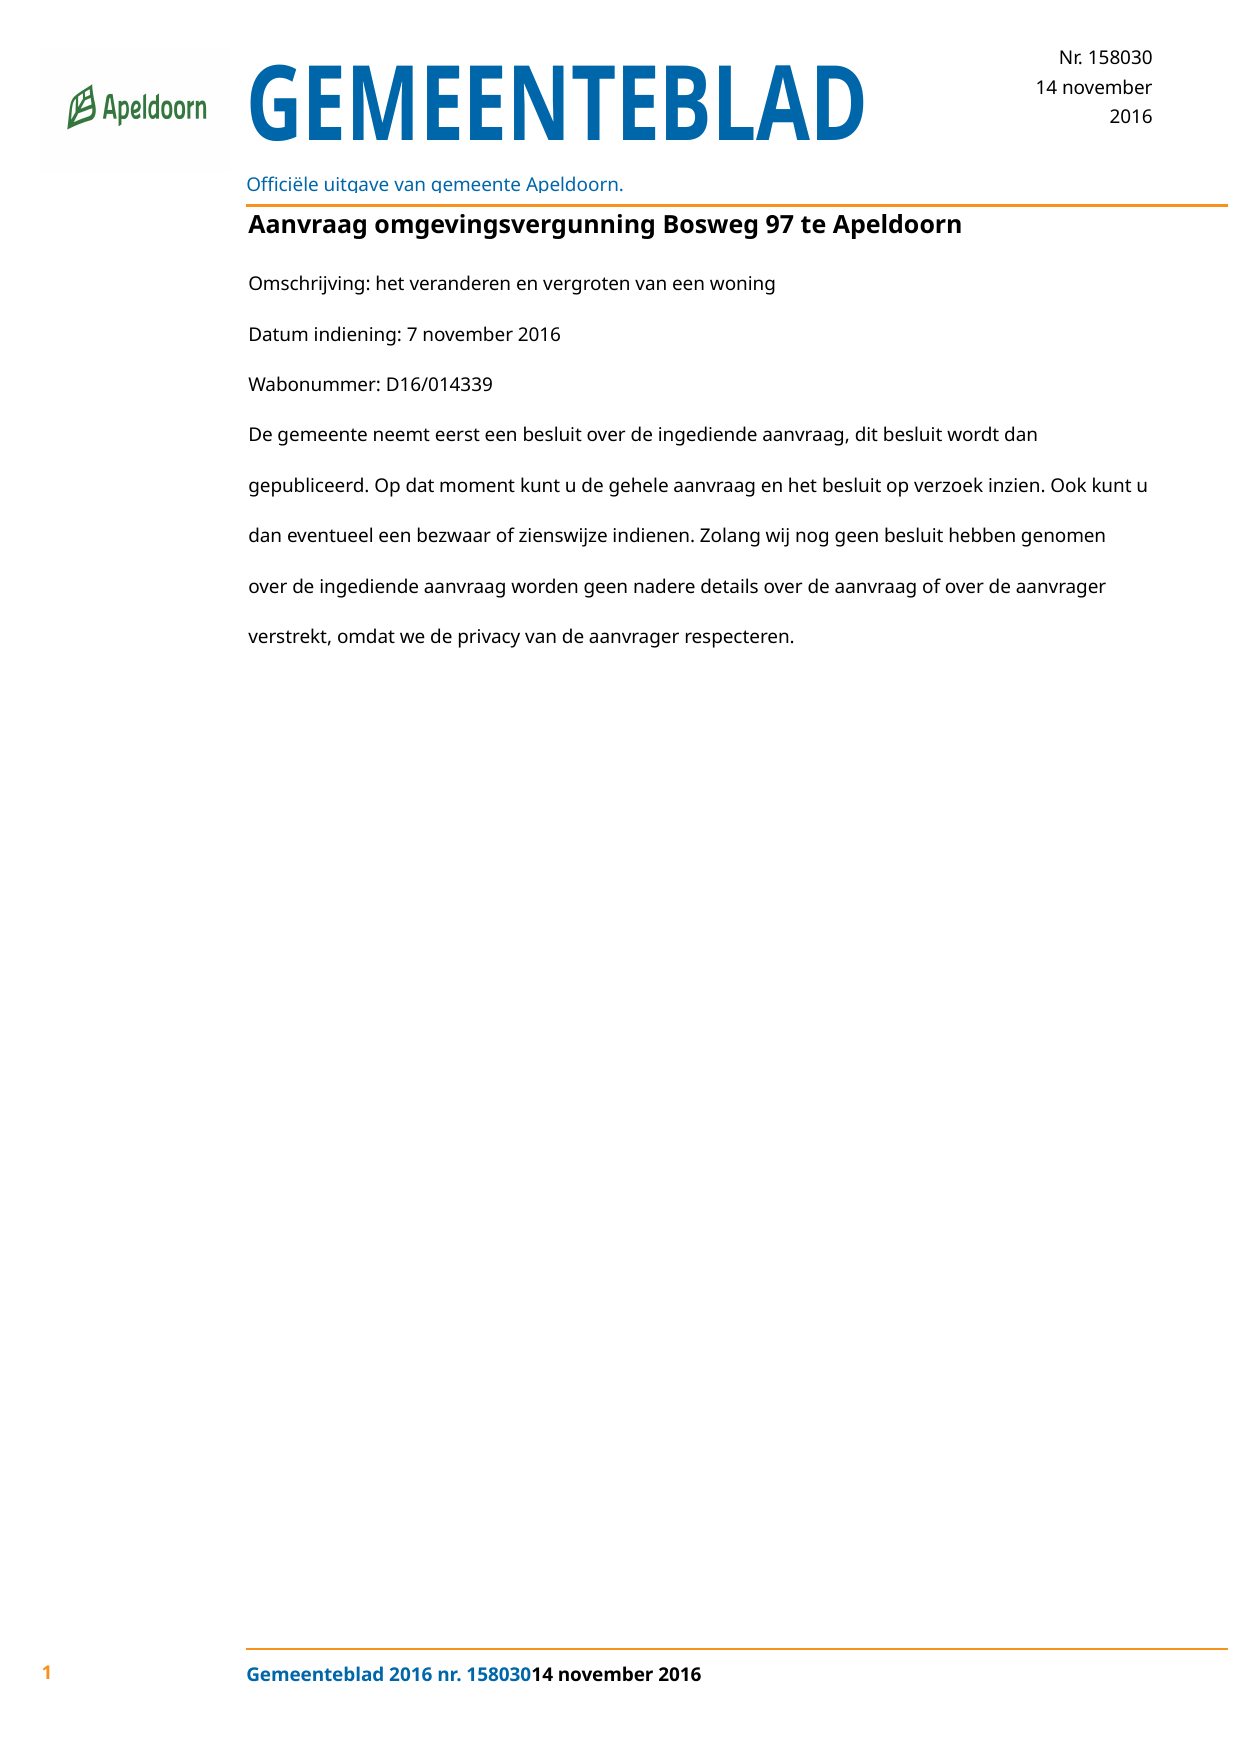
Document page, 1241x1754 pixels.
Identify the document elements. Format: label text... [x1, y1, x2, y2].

text Omschrijving: het veranderen en vergroten van een woning [248, 270, 1152, 296]
text Datum indiening: 7 november 2016 [248, 321, 1152, 346]
text Wabonummer: D16/014339 [248, 371, 1152, 397]
text over de ingediende aanvraag worden geen nadere details over de aanvraag of over de aanvrager [248, 573, 1152, 598]
text De gemeente neemt eerst een besluit over de ingediende aanvraag, dit besluit wordt dan [248, 422, 1152, 447]
text Aanvraag omgevingsvergunning Bosweg 97 te Apeldoorn [248, 207, 1152, 241]
picture [41, 47, 231, 172]
text dan eventueel een bezwaar of zienswijze indienen. Zolang wij nog geen besluit hebben genomen [248, 522, 1152, 548]
text gepubliceerd. Op dat moment kunt u de gehele aanvraag en het besluit op verzoek inzien. Ook kunt u [248, 472, 1152, 498]
text verstrekt, omdat we de privacy van de aanvrager respecteren. [248, 623, 1152, 649]
